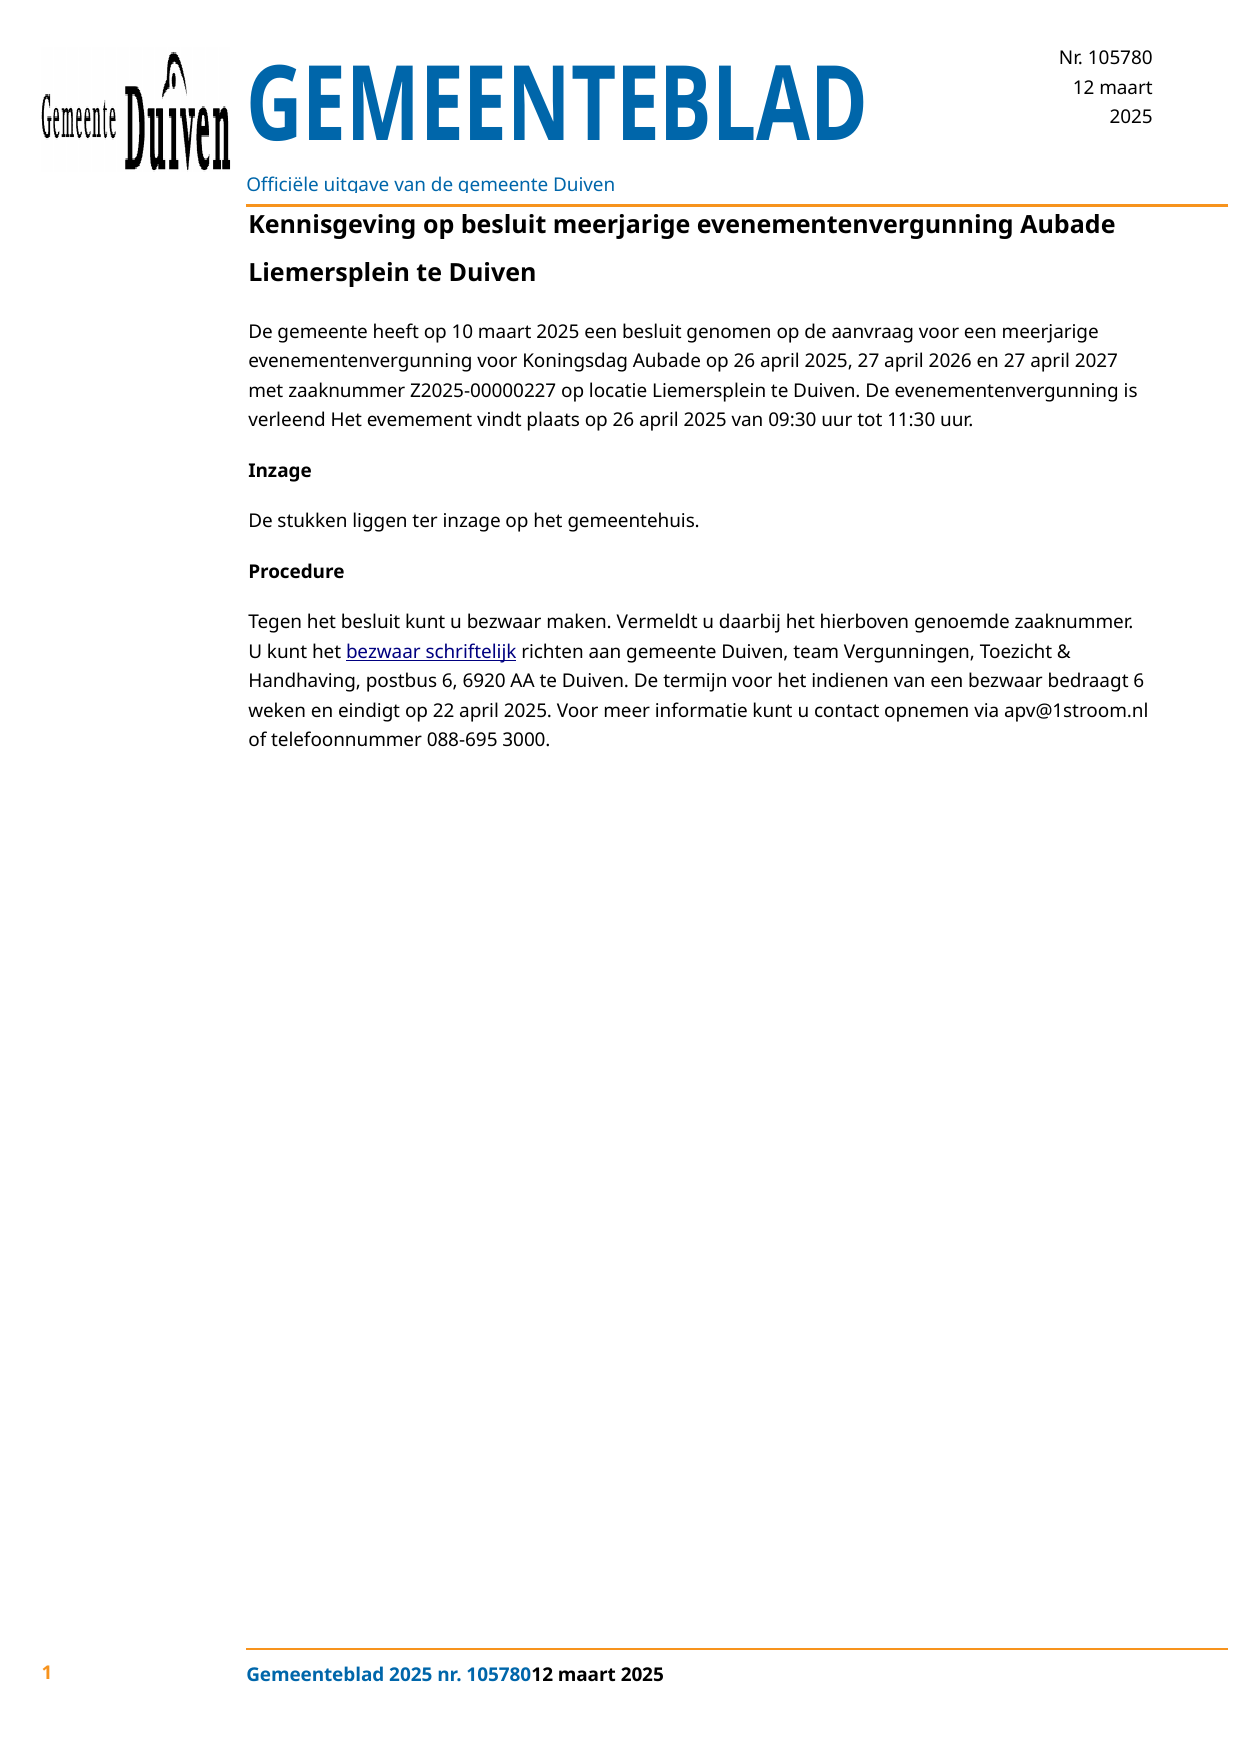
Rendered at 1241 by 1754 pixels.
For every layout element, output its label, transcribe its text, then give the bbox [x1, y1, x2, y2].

text Inzage [248, 457, 1152, 483]
text De stukken liggen ter inzage op het gemeentehuis. [248, 507, 1152, 533]
text De gemeente heeft op 10 maart 2025 een besluit genomen op de aanvraag voor een meerjarige evenementenvergunning voor Koningsdag Aubade op 26 april 2025, 27 april 2026 en 27 april 2027 met zaaknummer Z2025-00000227 op locatie Liemersplein te Duiven. De evenementenvergunning is verleend Het evemement vindt plaats op 26 april 2025 van 09:30 uur tot 11:30 uur. [248, 318, 1152, 432]
picture [41, 47, 231, 172]
text Kennisgeving op besluit meerjarige evenementenvergunning Aubade Liemersplein te Duiven [248, 207, 1152, 288]
text Procedure [248, 558, 1152, 584]
text Tegen het besluit kunt u bezwaar maken. Vermeldt u daarbij het hierboven genoemde zaaknummer. U kunt het bezwaar schriftelijk richten aan gemeente Duiven, team Vergunningen, Toezicht & Handhaving, postbus 6, 6920 AA te Duiven. De termijn voor het indienen van een bezwaar bedraagt 6 weken en eindigt op 22 april 2025. Voor meer informatie kunt u contact opnemen via apv@1stroom.nl of telefoonnummer 088-695 3000. [248, 608, 1152, 752]
